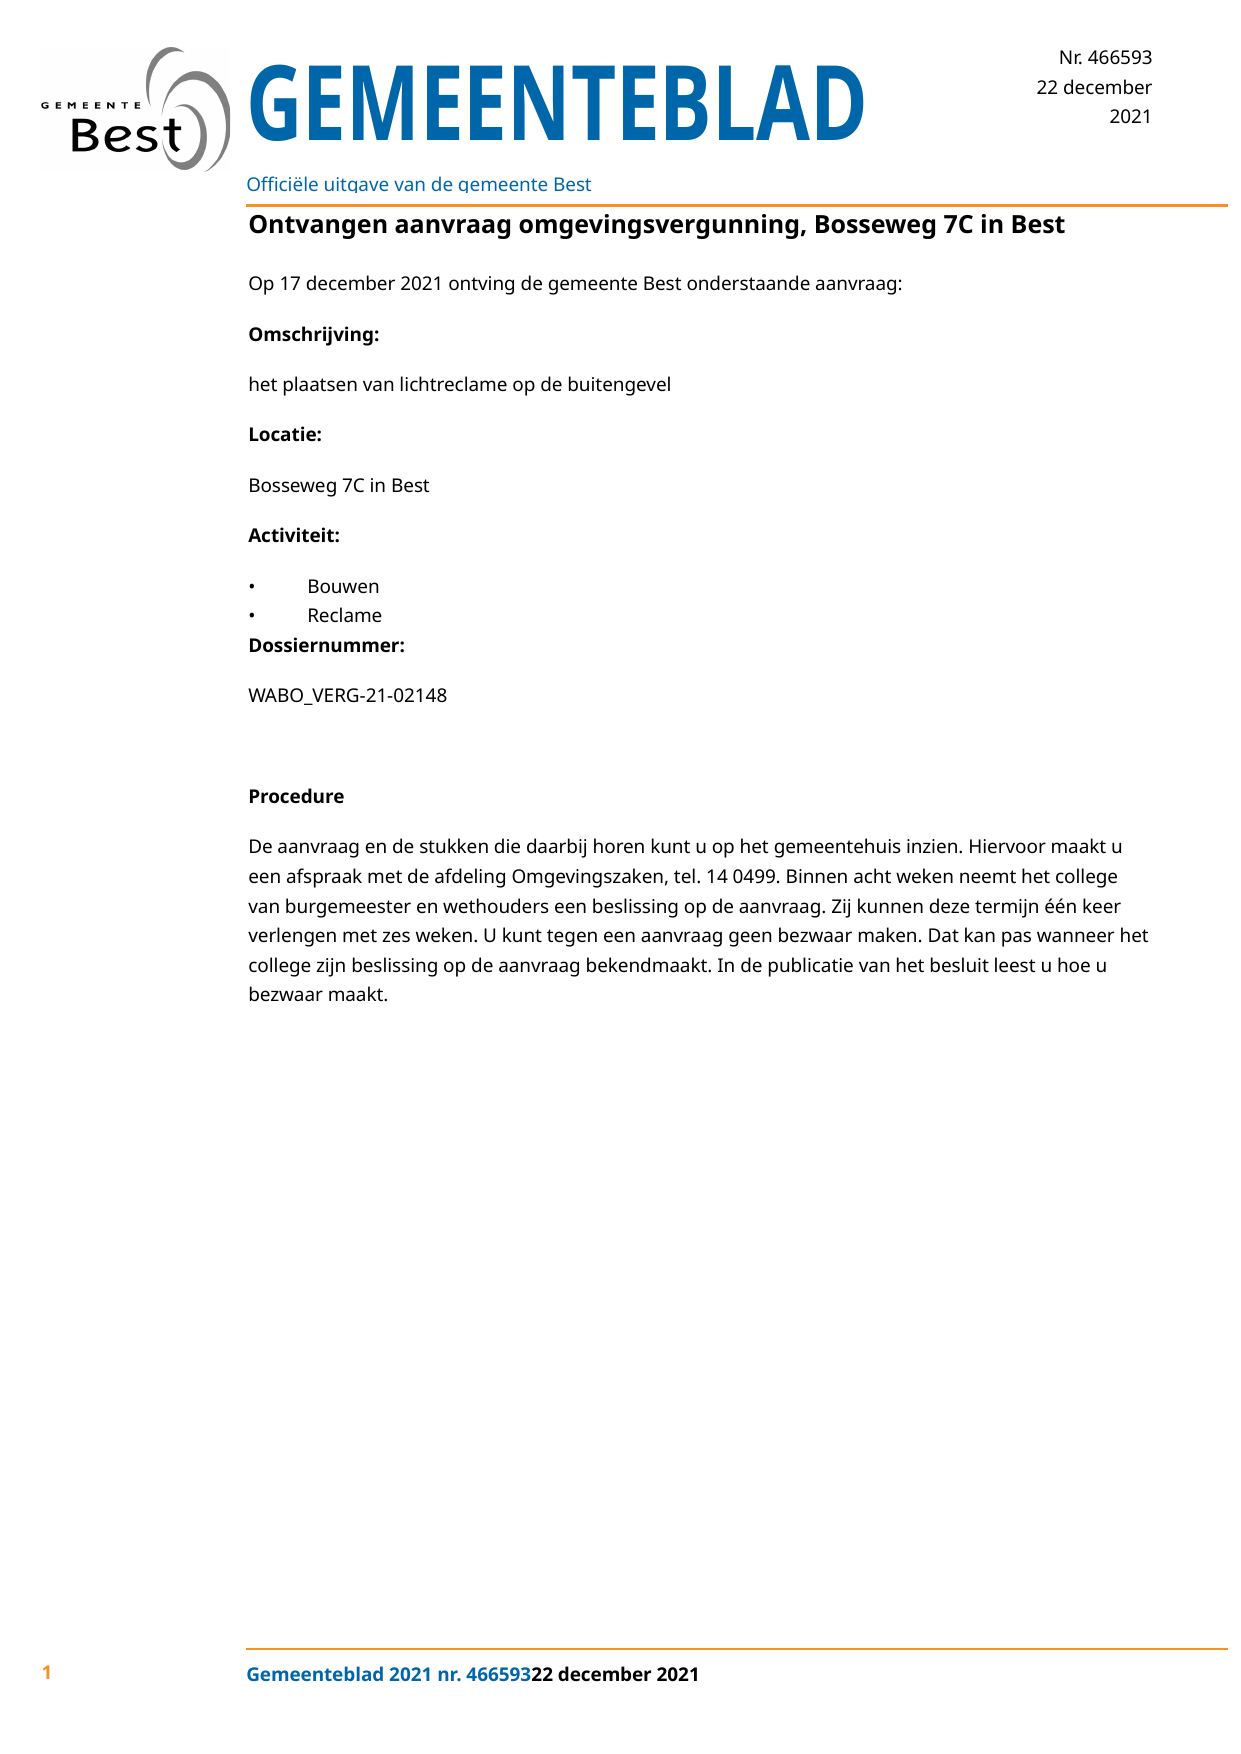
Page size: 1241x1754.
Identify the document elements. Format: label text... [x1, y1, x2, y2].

text De aanvraag en de stukken die daarbij horen kunt u op het gemeentehuis inzien. Hiervoor maakt u een afspraak met de afdeling Omgevingszaken, tel. 14 0499. Binnen acht weken neemt het college van burgemeester en wethouders een beslissing op de aanvraag. Zij kunnen deze termijn één keer verlengen met zes weken. U kunt tegen een aanvraag geen bezwaar maken. Dat kan pas wanneer het college zijn beslissing op de aanvraag bekendmaakt. In de publicatie van het besluit leest u hoe u bezwaar maakt. [248, 834, 1152, 1007]
text Activiteit: [248, 522, 1152, 548]
list Reclame [248, 602, 1152, 628]
text het plaatsen van lichtreclame op de buitengevel [248, 371, 1152, 397]
text Op 17 december 2021 ontving de gemeente Best onderstaande aanvraag: [248, 270, 1152, 296]
text Ontvangen aanvraag omgevingsvergunning, Bosseweg 7C in Best [248, 207, 1152, 241]
text Locatie: [248, 422, 1152, 447]
text Dossiernummer: [248, 632, 1152, 658]
text Bosseweg 7C in Best [248, 472, 1152, 498]
text Omschrijving: [248, 321, 1152, 346]
list Bouwen [248, 573, 1152, 598]
text Procedure [248, 783, 1152, 809]
picture [41, 47, 231, 172]
text WABO_VERG-21-02148 [248, 682, 1152, 708]
